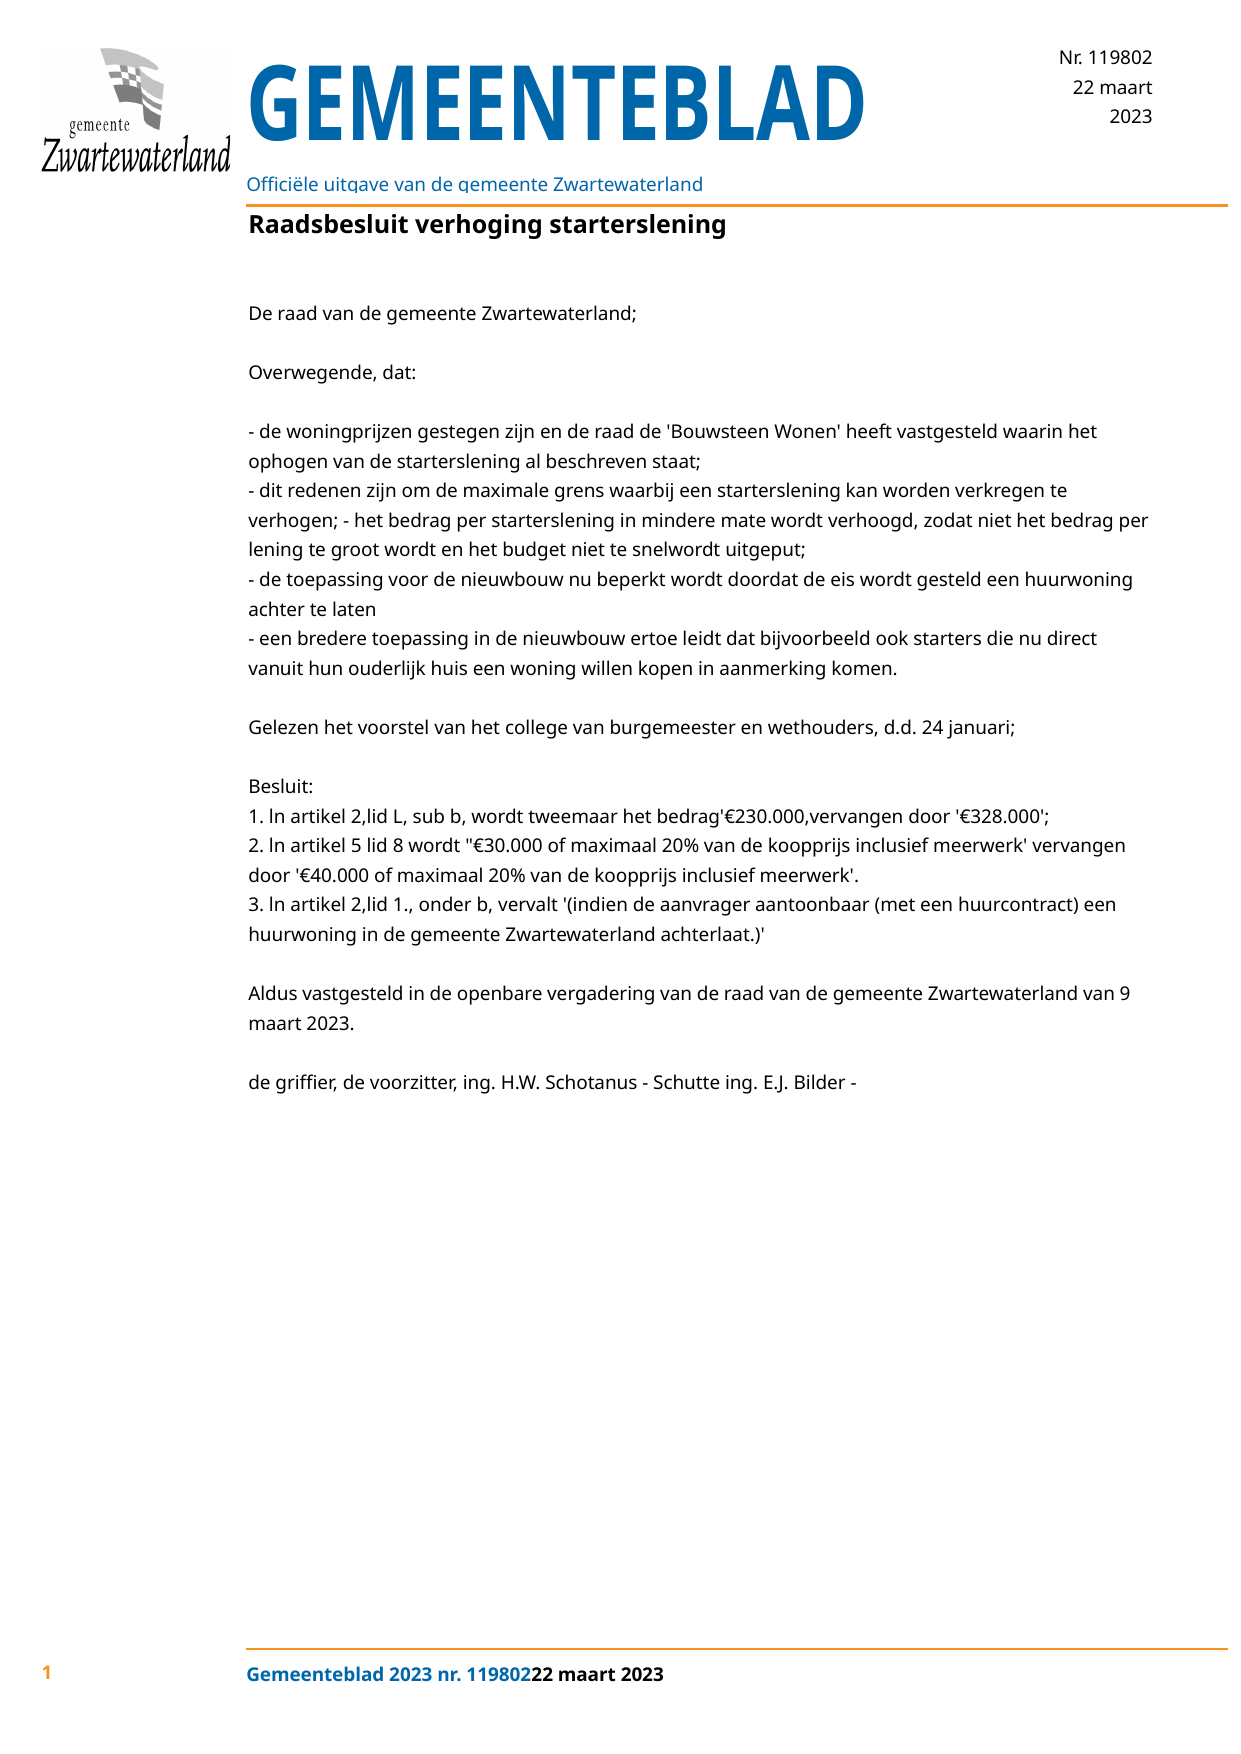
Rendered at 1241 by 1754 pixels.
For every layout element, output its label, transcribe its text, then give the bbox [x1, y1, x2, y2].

text de griffier, de voorzitter, ing. H.W. Schotanus - Schutte ing. E.J. Bilder - [248, 1069, 1152, 1095]
text De raad van de gemeente Zwartewaterland; [248, 300, 1152, 326]
text - dit redenen zijn om de maximale grens waarbij een starterslening kan worden verkregen te verhogen; - het bedrag per starterslening in mindere mate wordt verhoogd, zodat niet het bedrag per lening te groot wordt en het budget niet te snelwordt uitgeput; [248, 477, 1152, 562]
text - de woningprijzen gestegen zijn en de raad de 'Bouwsteen Wonen' heeft vastgesteld waarin het ophogen van de starterslening al beschreven staat; [248, 418, 1152, 473]
text Besluit: [248, 773, 1152, 799]
text - een bredere toepassing in de nieuwbouw ertoe leidt dat bijvoorbeeld ook starters die nu direct vanuit hun ouderlijk huis een woning willen kopen in aanmerking komen. [248, 625, 1152, 681]
text 1. ln artikel 2,lid L, sub b, wordt tweemaar het bedrag'€230.000,vervangen door '€328.000'; [248, 803, 1152, 828]
text 3. ln artikel 2,lid 1., onder b, vervalt '(indien de aanvrager aantoonbaar (met een huurcontract) een huurwoning in de gemeente Zwartewaterland achterlaat.)' [248, 892, 1152, 947]
text Overwegende, dat: [248, 359, 1152, 385]
text 2. ln artikel 5 lid 8 wordt "€30.000 of maximaal 20% van de koopprijs inclusief meerwerk' vervangen door '€40.000 of maximaal 20% van de koopprijs inclusief meerwerk'. [248, 832, 1152, 888]
text Gelezen het voorstel van het college van burgemeester en wethouders, d.d. 24 januari; [248, 714, 1152, 740]
picture [41, 47, 231, 172]
text Aldus vastgesteld in de openbare vergadering van de raad van de gemeente Zwartewaterland van 9 maart 2023. [248, 980, 1152, 1036]
text Raadsbesluit verhoging starterslening [248, 207, 1152, 241]
text - de toepassing voor de nieuwbouw nu beperkt wordt doordat de eis wordt gesteld een huurwoning achter te laten [248, 566, 1152, 621]
